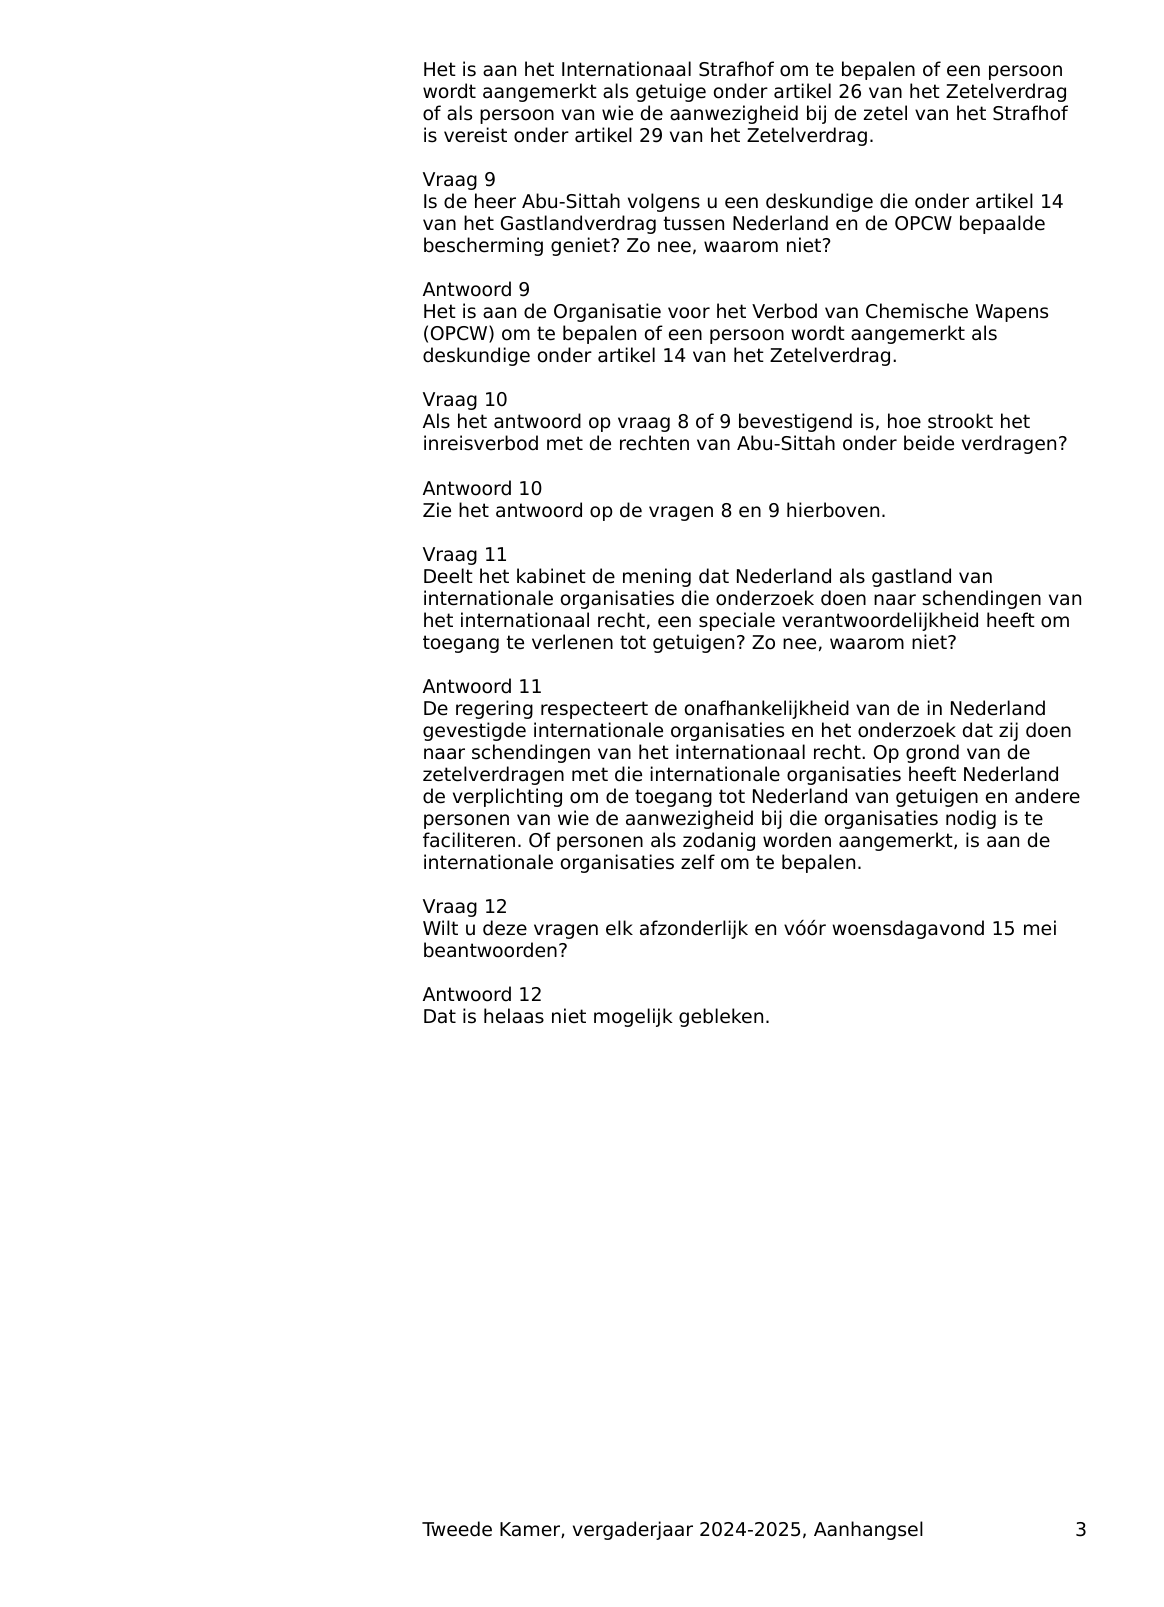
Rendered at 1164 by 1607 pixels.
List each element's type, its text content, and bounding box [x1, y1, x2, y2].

text Het is aan het Internationaal Strafhof om te bepalen of een persoon wordt aangemerkt als getuige onder artikel 26 van het Zetelverdrag of als persoon van wie de aanwezigheid bij de zetel van het Strafhof is vereist onder artikel 29 van het Zetelverdrag. [422, 59, 1087, 147]
text Zie het antwoord op de vragen 8 en 9 hierboven. [422, 499, 1087, 521]
text Antwoord 11 [422, 676, 1087, 698]
text Vraag 11 [422, 544, 1087, 566]
text Vraag 9 [422, 169, 1087, 191]
text Vraag 12 [422, 896, 1087, 918]
text Is de heer Abu-Sittah volgens u een deskundige die onder artikel 14 van het Gastlandverdrag tussen Nederland en de OPCW bepaalde bescherming geniet? Zo nee, waarom niet? [422, 191, 1087, 257]
text Wilt u deze vragen elk afzonderlijk en vóór woensdagavond 15 mei beantwoorden? [422, 918, 1087, 962]
text Antwoord 12 [422, 984, 1087, 1006]
text Het is aan de Organisatie voor het Verbod van Chemische Wapens (OPCW) om te bepalen of een persoon wordt aangemerkt als deskundige onder artikel 14 van het Zetelverdrag. [422, 301, 1087, 367]
text Antwoord 9 [422, 279, 1087, 301]
text Vraag 10 [422, 389, 1087, 411]
text Antwoord 10 [422, 477, 1087, 499]
text Als het antwoord op vraag 8 of 9 bevestigend is, hoe strookt het inreisverbod met de rechten van Abu-Sittah onder beide verdragen? [422, 411, 1087, 455]
text Deelt het kabinet de mening dat Nederland als gastland van internationale organisaties die onderzoek doen naar schendingen van het internationaal recht, een speciale verantwoordelijkheid heeft om toegang te verlenen tot getuigen? Zo nee, waarom niet? [422, 566, 1087, 653]
text Dat is helaas niet mogelijk gebleken. [422, 1006, 1087, 1028]
text De regering respecteert de onafhankelijkheid van de in Nederland gevestigde internationale organisaties en het onderzoek dat zij doen naar schendingen van het internationaal recht. Op grond van de zetelverdragen met die internationale organisaties heeft Nederland de verplichting om de toegang tot Nederland van getuigen en andere personen van wie de aanwezigheid bij die organisaties nodig is te faciliteren. Of personen als zodanig worden aangemerkt, is aan de internationale organisaties zelf om te bepalen. [422, 698, 1087, 873]
